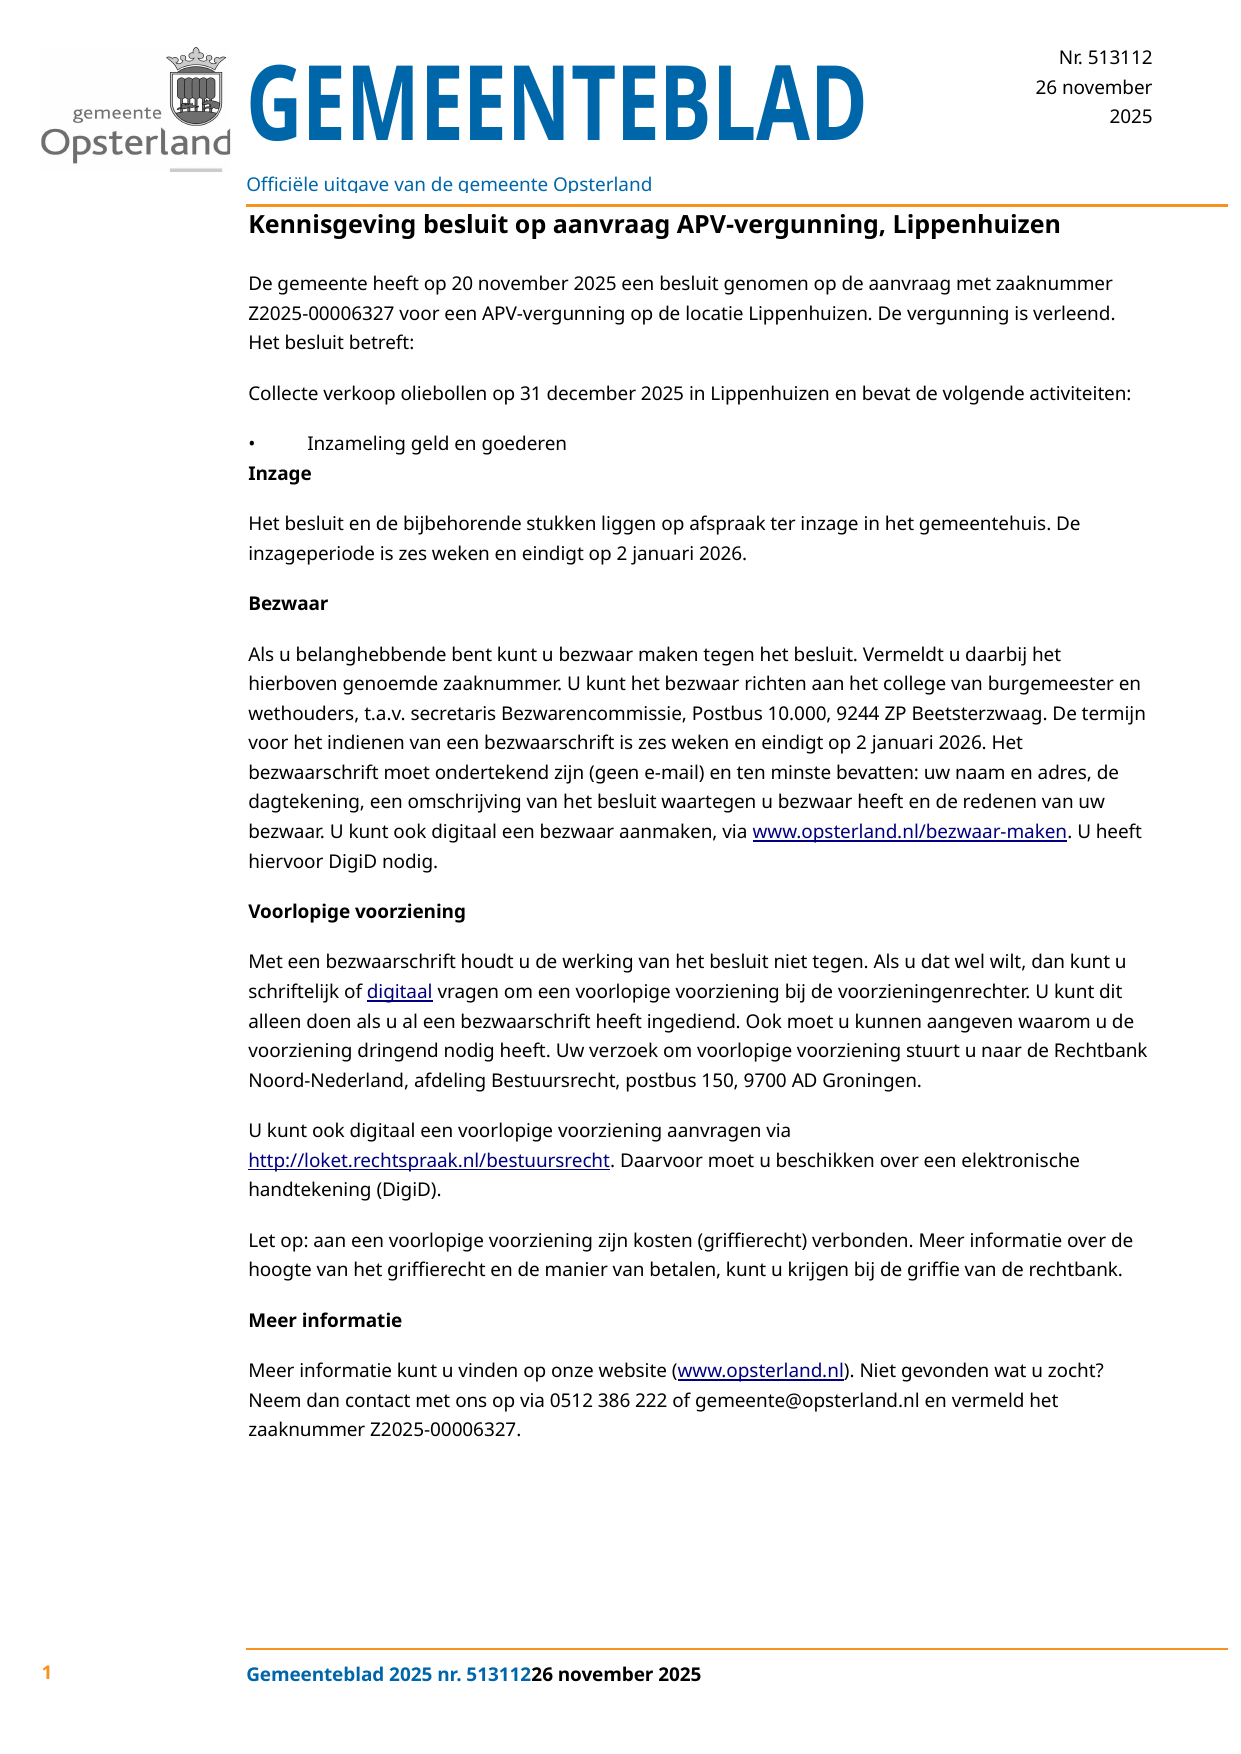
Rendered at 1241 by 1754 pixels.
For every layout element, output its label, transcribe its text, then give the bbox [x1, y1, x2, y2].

text Als u belanghebbende bent kunt u bezwaar maken tegen het besluit. Vermeldt u daarbij het hierboven genoemde zaaknummer. U kunt het bezwaar richten aan het college van burgemeester en wethouders, t.a.v. secretaris Bezwarencommissie, Postbus 10.000, 9244 ZP Beetsterzwaag. De termijn voor het indienen van een bezwaarschrift is zes weken en eindigt op 2 januari 2026. Het bezwaarschrift moet ondertekend zijn (geen e-mail) en ten minste bevatten: uw naam en adres, de dagtekening, een omschrijving van het besluit waartegen u bezwaar heeft en de redenen van uw bezwaar. U kunt ook digitaal een bezwaar aanmaken, via www.opsterland.nl/bezwaar-maken. U heeft hiervoor DigiD nodig. [248, 641, 1152, 873]
text De gemeente heeft op 20 november 2025 een besluit genomen op de aanvraag met zaaknummer Z2025-00006327 voor een APV-vergunning op de locatie Lippenhuizen. De vergunning is verleend. Het besluit betreft: [248, 270, 1152, 355]
text Meer informatie kunt u vinden op onze website (www.opsterland.nl). Niet gevonden wat u zocht? Neem dan contact met ons op via 0512 386 222 of gemeente@opsterland.nl en vermeld het zaaknummer Z2025-00006327. [248, 1357, 1152, 1442]
text U kunt ook digitaal een voorlopige voorziening aanvragen via http://loket.rechtspraak.nl/bestuursrecht. Daarvoor moet u beschikken over een elektronische handtekening (DigiD). [248, 1117, 1152, 1202]
text Bezwaar [248, 590, 1152, 616]
text Voorlopige voorziening [248, 898, 1152, 924]
text Inzage [248, 460, 1152, 486]
picture [41, 47, 231, 172]
list Inzameling geld en goederen [248, 430, 1152, 456]
text Collecte verkoop oliebollen op 31 december 2025 in Lippenhuizen en bevat de volgende activiteiten: [248, 380, 1152, 406]
text Let op: aan een voorlopige voorziening zijn kosten (griffierecht) verbonden. Meer informatie over de hoogte van het griffierecht en de manier van betalen, kunt u krijgen bij de griffie van de rechtbank. [248, 1227, 1152, 1282]
text Meer informatie [248, 1307, 1152, 1333]
text Het besluit en de bijbehorende stukken liggen op afspraak ter inzage in het gemeentehuis. De inzageperiode is zes weken en eindigt op 2 januari 2026. [248, 510, 1152, 566]
text Met een bezwaarschrift houdt u de werking van het besluit niet tegen. Als u dat wel wilt, dan kunt u schriftelijk of digitaal vragen om een voorlopige voorziening bij de voorzieningenrechter. U kunt dit alleen doen als u al een bezwaarschrift heeft ingediend. Ook moet u kunnen aangeven waarom u de voorziening dringend nodig heeft. Uw verzoek om voorlopige voorziening stuurt u naar de Rechtbank Noord-Nederland, afdeling Bestuursrecht, postbus 150, 9700 AD Groningen. [248, 949, 1152, 1093]
text Kennisgeving besluit op aanvraag APV-vergunning, Lippenhuizen [248, 207, 1152, 241]
